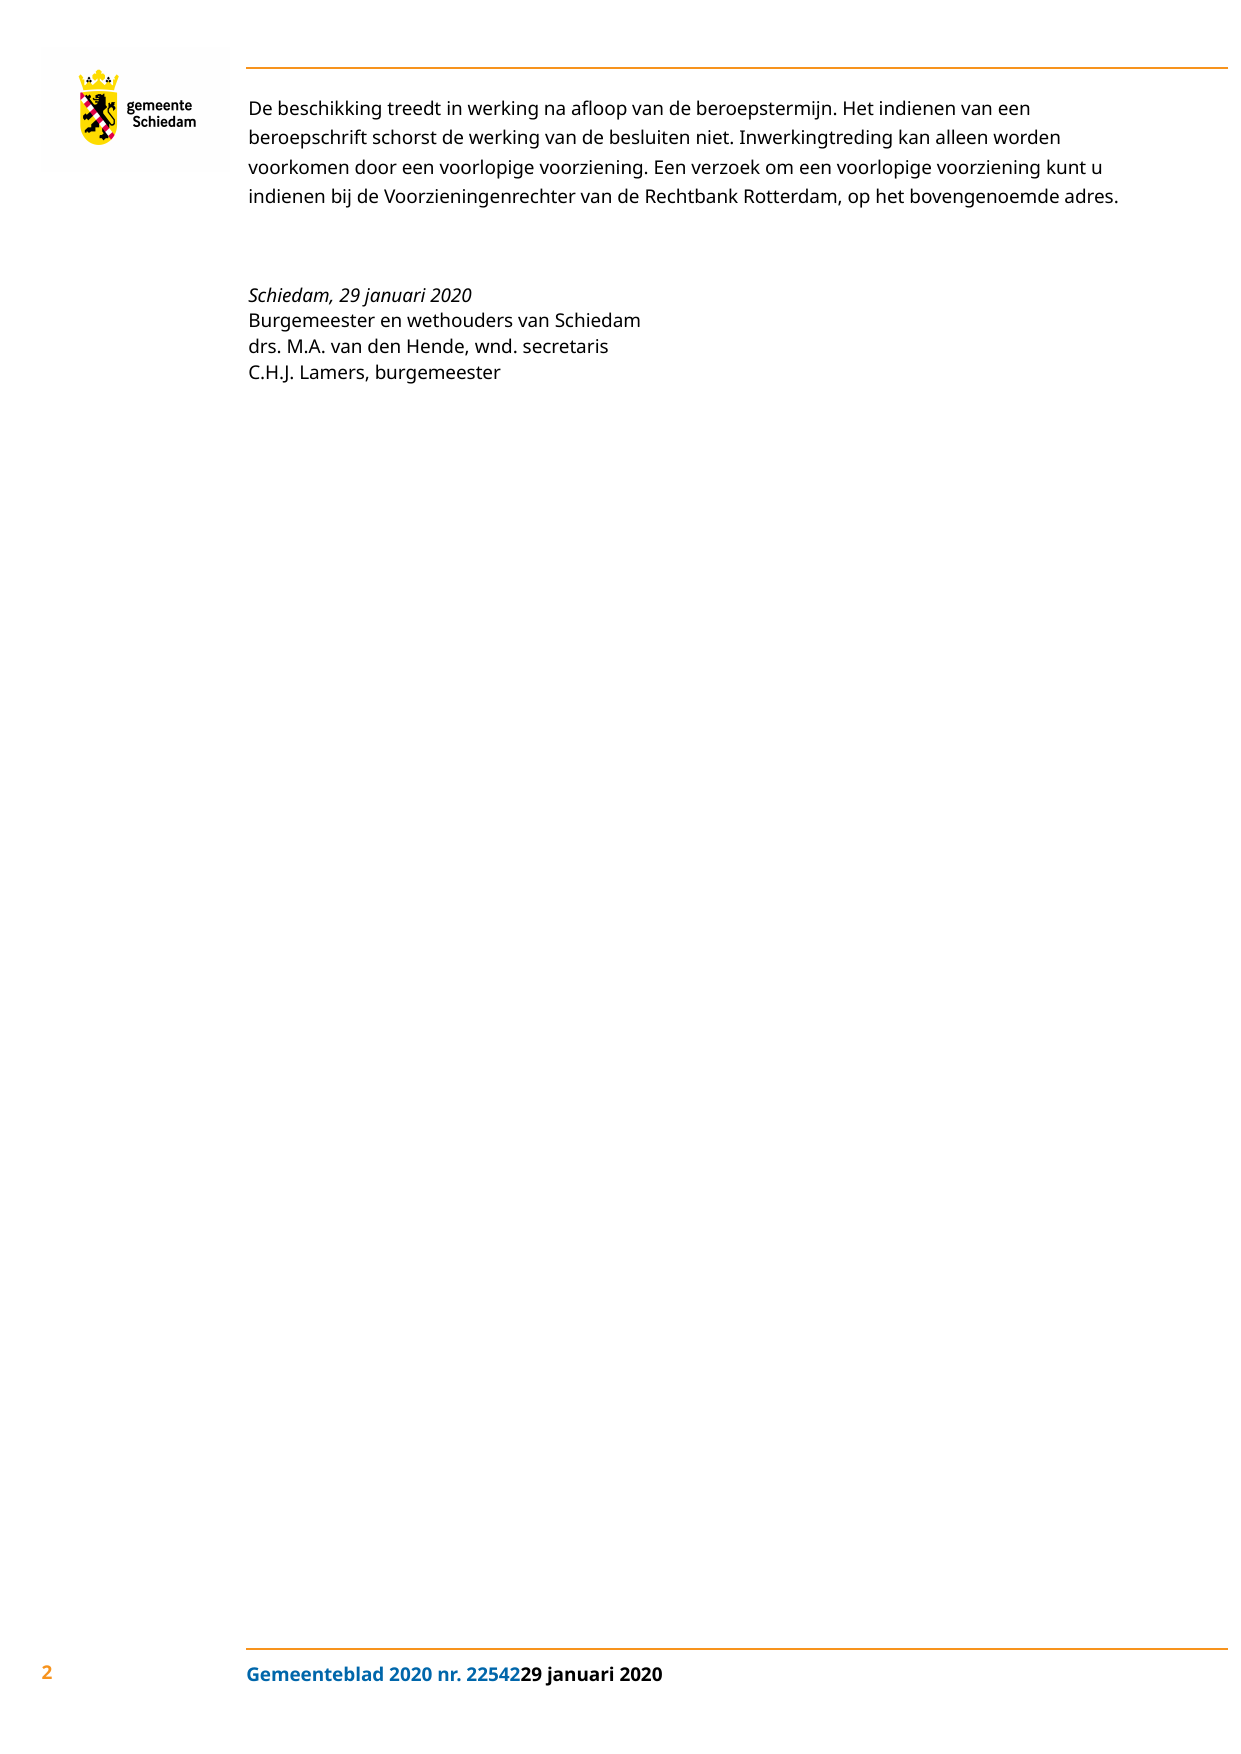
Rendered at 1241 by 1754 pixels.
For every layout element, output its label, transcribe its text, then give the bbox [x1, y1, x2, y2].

text Burgemeester en wethouders van Schiedam [248, 307, 1152, 333]
text drs. M.A. van den Hende, wnd. secretaris [248, 333, 1152, 359]
text Schiedam, 29 januari 2020 [248, 282, 1152, 307]
text C.H.J. Lamers, burgemeester [248, 359, 1152, 385]
text De beschikking treedt in werking na afloop van de beroepstermijn. Het indienen van een beroepschrift schorst de werking van de besluiten niet. Inwerkingtreding kan alleen worden voorkomen door een voorlopige voorziening. Een verzoek om een voorlopige voorziening kunt u indienen bij de Voorzieningenrechter van de Rechtbank Rotterdam, op het bovengenoemde adres. [248, 95, 1152, 209]
picture [41, 47, 231, 172]
